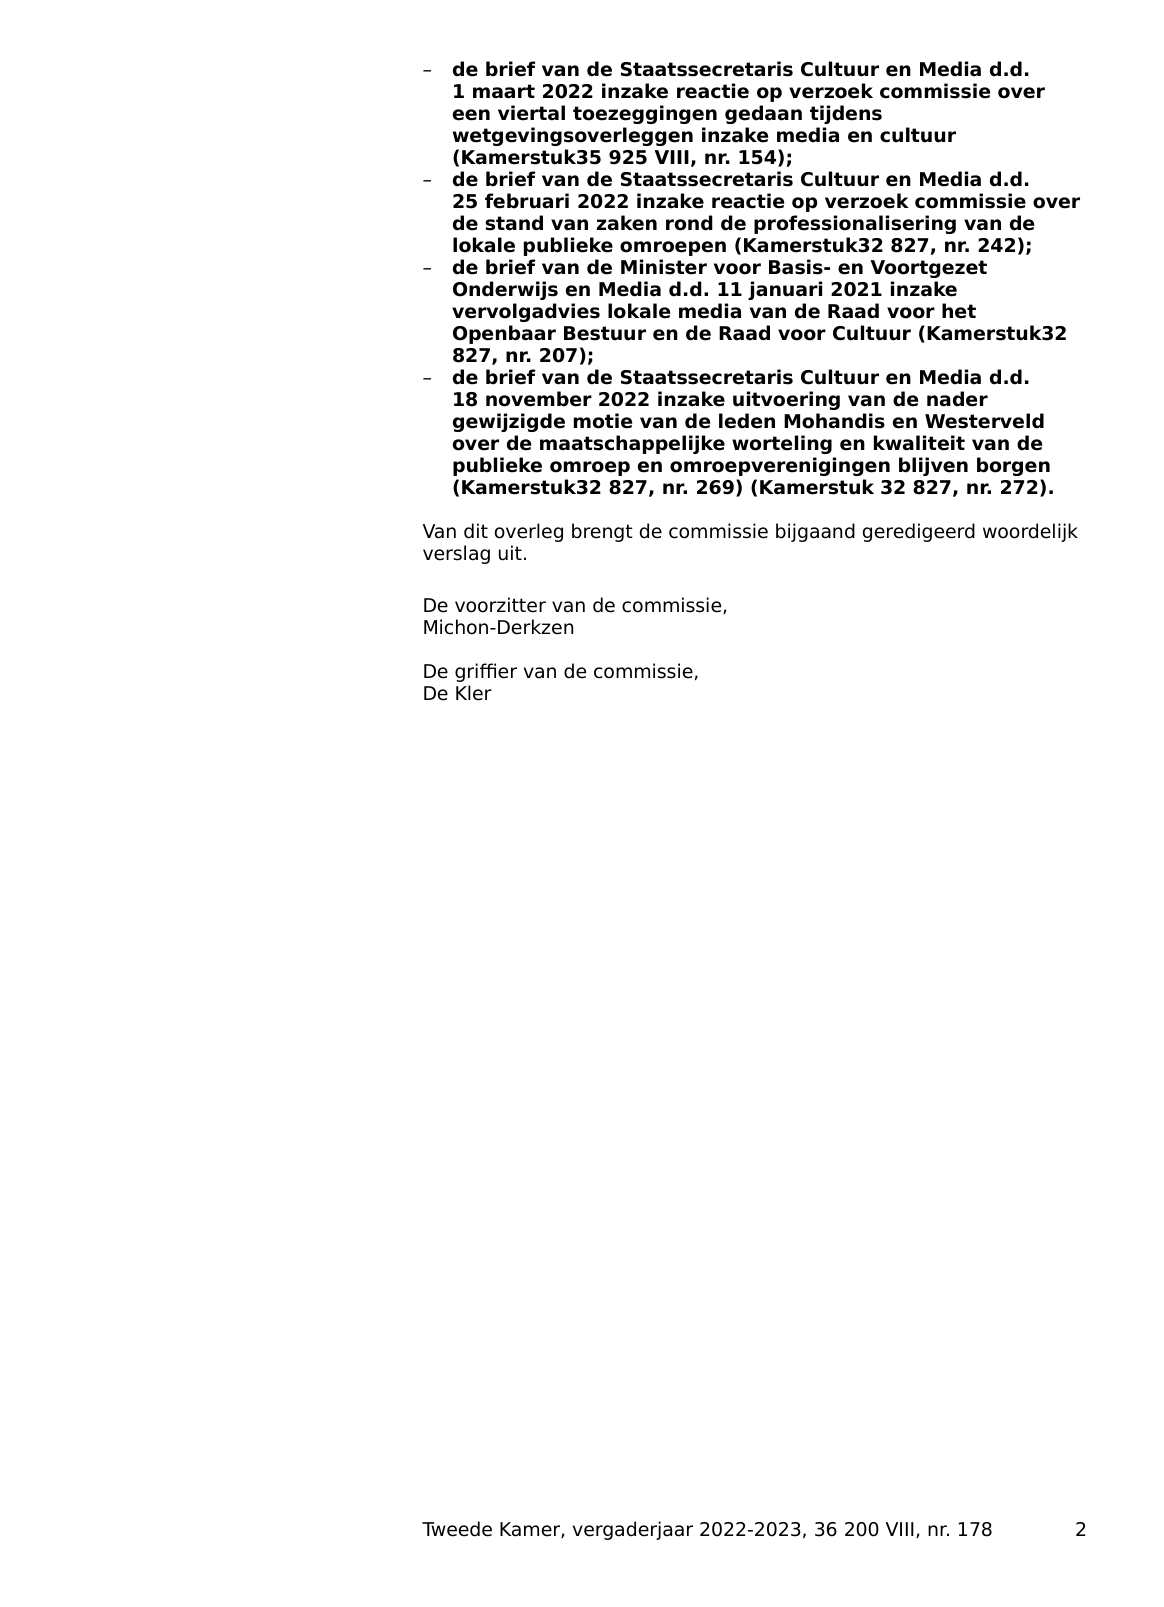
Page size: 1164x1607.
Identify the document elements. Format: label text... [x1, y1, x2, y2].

text – de brief van de Minister voor Basis- en Voortgezet Onderwijs en Media d.d. 11 januari 2021 inzake vervolgadvies lokale media van de Raad voor het Openbaar Bestuur en de Raad voor Cultuur (Kamerstuk32 827, nr. 207); [422, 257, 1087, 367]
text – de brief van de Staatssecretaris Cultuur en Media d.d. 25 februari 2022 inzake reactie op verzoek commissie over de stand van zaken rond de professionalisering van de lokale publieke omroepen (Kamerstuk32 827, nr. 242); [422, 169, 1087, 257]
text De griffier van de commissie, De Kler [422, 661, 1087, 705]
text De voorzitter van de commissie, Michon-Derkzen [422, 595, 1087, 639]
text – de brief van de Staatssecretaris Cultuur en Media d.d. 1 maart 2022 inzake reactie op verzoek commissie over een viertal toezeggingen gedaan tijdens wetgevingsoverleggen inzake media en cultuur (Kamerstuk35 925 VIII, nr. 154); [422, 59, 1087, 169]
text Van dit overleg brengt de commissie bijgaand geredigeerd woordelijk verslag uit. [422, 521, 1087, 565]
text – de brief van de Staatssecretaris Cultuur en Media d.d. 18 november 2022 inzake uitvoering van de nader gewijzigde motie van de leden Mohandis en Westerveld over de maatschappelijke worteling en kwaliteit van de publieke omroep en omroepverenigingen blijven borgen (Kamerstuk32 827, nr. 269) (Kamerstuk 32 827, nr. 272). [422, 367, 1087, 499]
